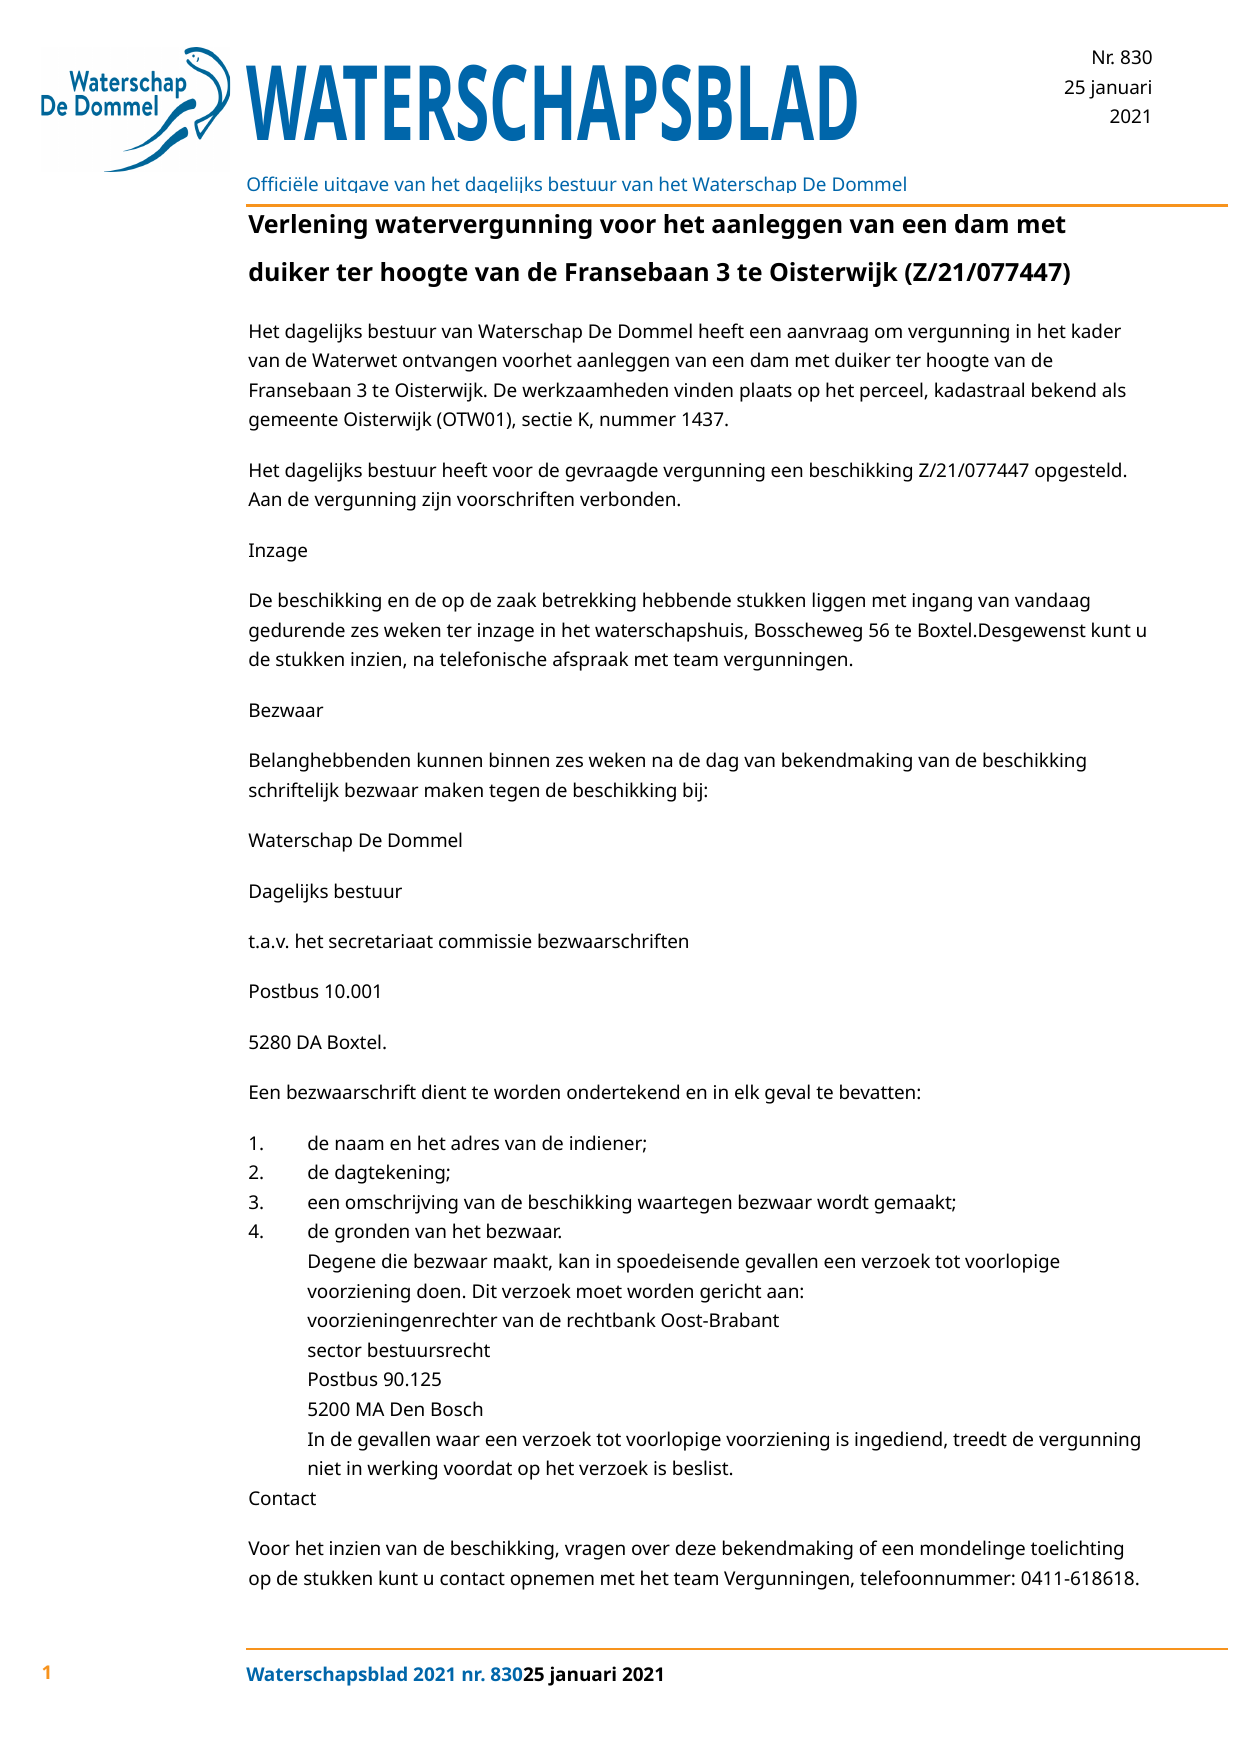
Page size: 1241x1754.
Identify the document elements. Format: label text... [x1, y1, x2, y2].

text Belanghebbenden kunnen binnen zes weken na de dag van bekendmaking van de beschikking schriftelijk bezwaar maken tegen de beschikking bij: [248, 747, 1152, 803]
list een omschrijving van de beschikking waartegen bezwaar wordt gemaakt; [248, 1189, 1152, 1215]
text Voor het inzien van de beschikking, vragen over deze bekendmaking of een mondelinge toelichting op de stukken kunt u contact opnemen met het team Vergunningen, telefoonnummer: 0411-618618. [248, 1535, 1152, 1591]
text Waterschap De Dommel [248, 827, 1152, 853]
picture [204, 47, 231, 76]
text 5280 DA Boxtel. [248, 1029, 1152, 1055]
picture [41, 47, 231, 172]
text Contact [248, 1485, 1152, 1511]
text Inzage [248, 537, 1152, 563]
list de dagtekening; [248, 1159, 1152, 1185]
text Het dagelijks bestuur van Waterschap De Dommel heeft een aanvraag om vergunning in het kader van de Waterwet ontvangen voorhet aanleggen van een dam met duiker ter hoogte van de Fransebaan 3 te Oisterwijk. De werkzaamheden vinden plaats op het perceel, kadastraal bekend als gemeente Oisterwijk (OTW01), sectie K, nummer 1437. [248, 318, 1152, 432]
list Postbus 90.125 [248, 1367, 1152, 1392]
text Een bezwaarschrift dient te worden ondertekend en in elk geval te bevatten: [248, 1079, 1152, 1105]
text Bezwaar [248, 697, 1152, 723]
list de naam en het adres van de indiener; [248, 1130, 1152, 1156]
list In de gevallen waar een verzoek tot voorlopige voorziening is ingediend, treedt de vergunning niet in werking voordat op het verzoek is beslist. [248, 1426, 1152, 1481]
list de gronden van het bezwaar. [248, 1219, 1152, 1244]
text De beschikking en de op de zaak betrekking hebbende stukken liggen met ingang van vandaag gedurende zes weken ter inzage in het waterschapshuis, Bosscheweg 56 te Boxtel.Desgewenst kunt u de stukken inzien, na telefonische afspraak met team vergunningen. [248, 587, 1152, 672]
text Verlening watervergunning voor het aanleggen van een dam met duiker ter hoogte van de Fransebaan 3 te Oisterwijk (Z/21/077447) [248, 207, 1152, 288]
list Degene die bezwaar maakt, kan in spoedeisende gevallen een verzoek tot voorlopige voorziening doen. Dit verzoek moet worden gericht aan: [248, 1248, 1152, 1304]
text t.a.v. het secretariaat commissie bezwaarschriften [248, 928, 1152, 954]
text Dagelijks bestuur [248, 878, 1152, 904]
text Het dagelijks bestuur heeft voor de gevraagde vergunning een beschikking Z/21/077447 opgesteld. Aan de vergunning zijn voorschriften verbonden. [248, 457, 1152, 512]
picture [45, 99, 51, 111]
text Postbus 10.001 [248, 979, 1152, 1004]
list 5200 MA Den Bosch [248, 1396, 1152, 1422]
list voorzieningenrechter van de rechtbank Oost-Brabant [248, 1307, 1152, 1333]
list sector bestuursrecht [248, 1337, 1152, 1363]
picture [198, 118, 210, 131]
